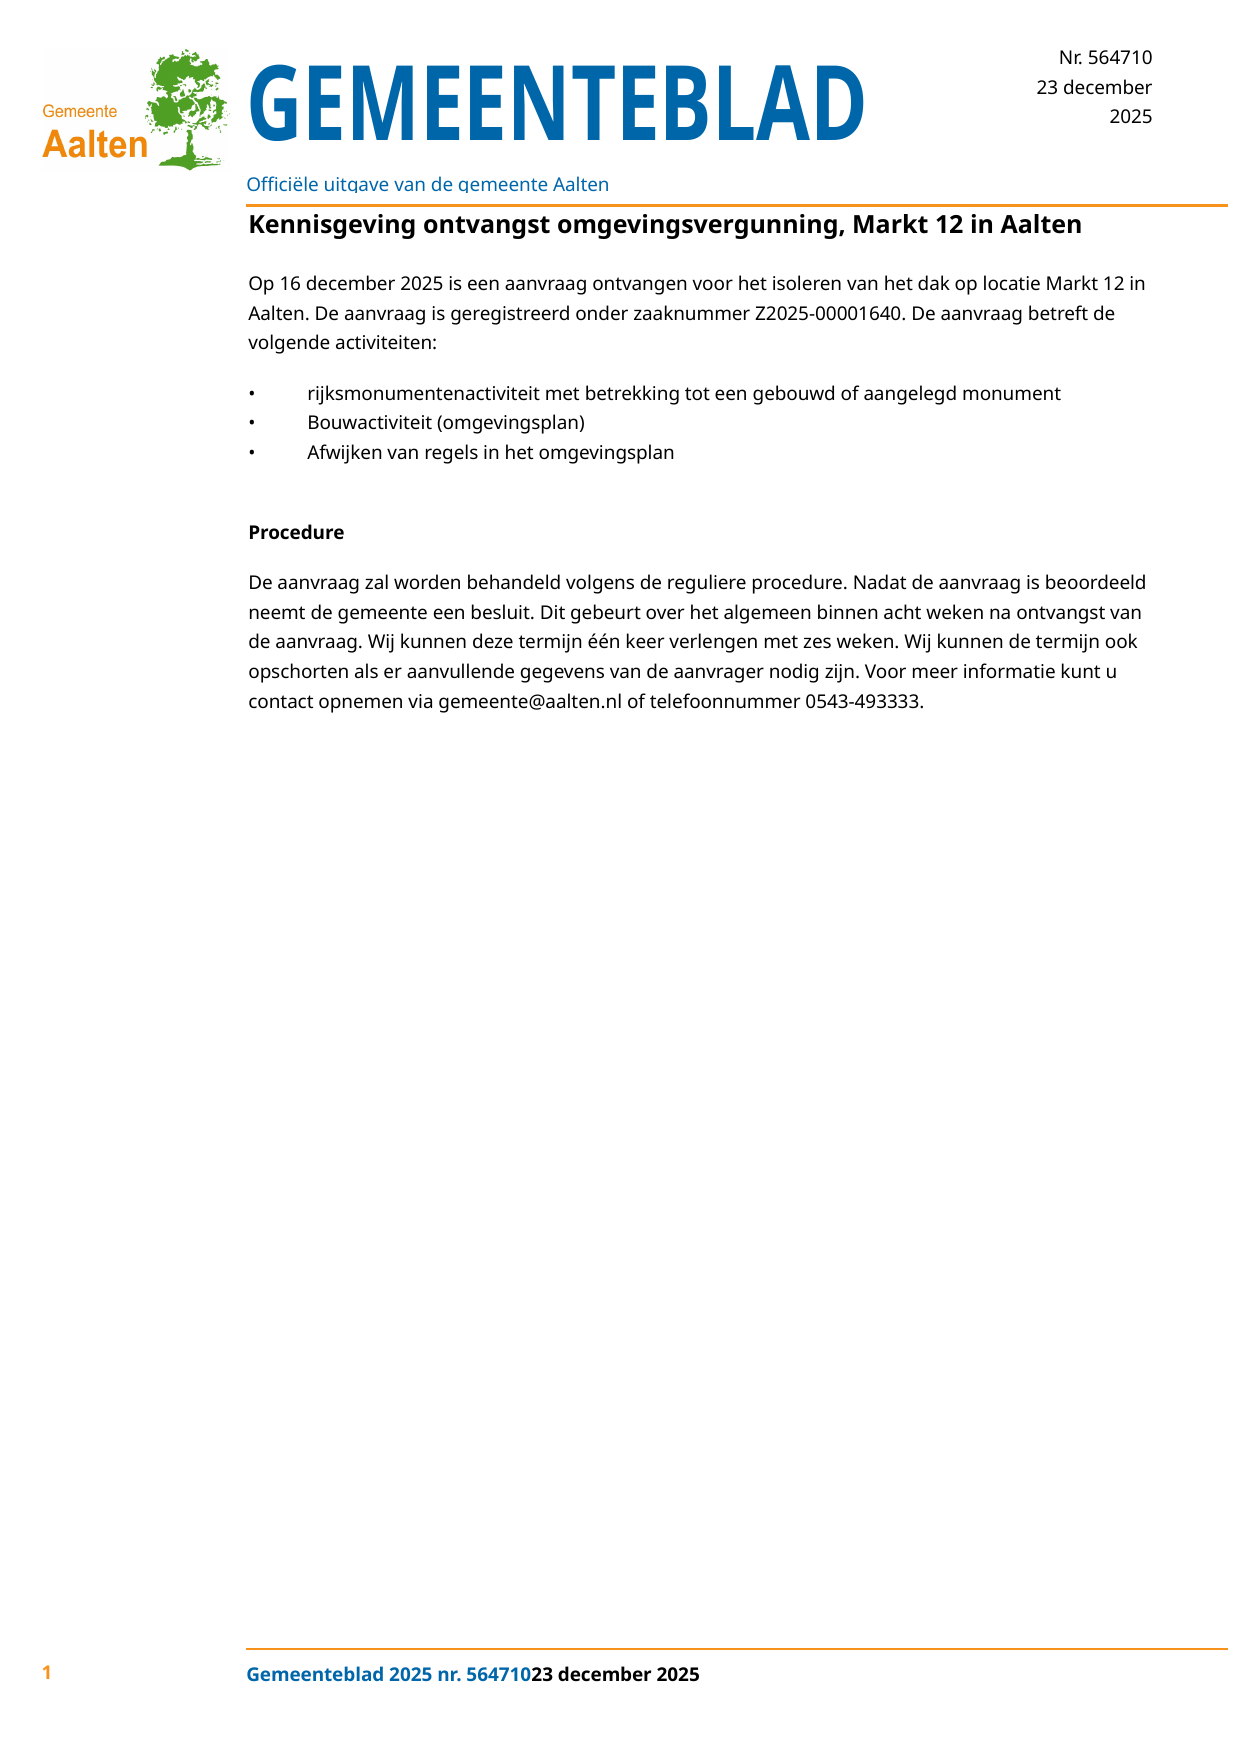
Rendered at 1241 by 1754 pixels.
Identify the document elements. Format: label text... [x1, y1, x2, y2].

text Procedure [248, 519, 1152, 545]
text Op 16 december 2025 is een aanvraag ontvangen voor het isoleren van het dak op locatie Markt 12 in Aalten. De aanvraag is geregistreerd onder zaaknummer Z2025-00001640. De aanvraag betreft de volgende activiteiten: [248, 270, 1152, 355]
list rijksmonumentenactiviteit met betrekking tot een gebouwd of aangelegd monument [248, 380, 1152, 406]
list Afwijken van regels in het omgevingsplan [248, 439, 1152, 465]
text De aanvraag zal worden behandeld volgens de reguliere procedure. Nadat de aanvraag is beoordeeld neemt de gemeente een besluit. Dit gebeurt over het algemeen binnen acht weken na ontvangst van de aanvraag. Wij kunnen deze termijn één keer verlengen met zes weken. Wij kunnen de termijn ook opschorten als er aanvullende gegevens van de aanvrager nodig zijn. Voor meer informatie kunt u contact opnemen via gemeente@aalten.nl of telefoonnummer 0543-493333. [248, 569, 1152, 713]
list Bouwactiviteit (omgevingsplan) [248, 409, 1152, 435]
picture [41, 47, 231, 172]
text Kennisgeving ontvangst omgevingsvergunning, Markt 12 in Aalten [248, 207, 1152, 241]
